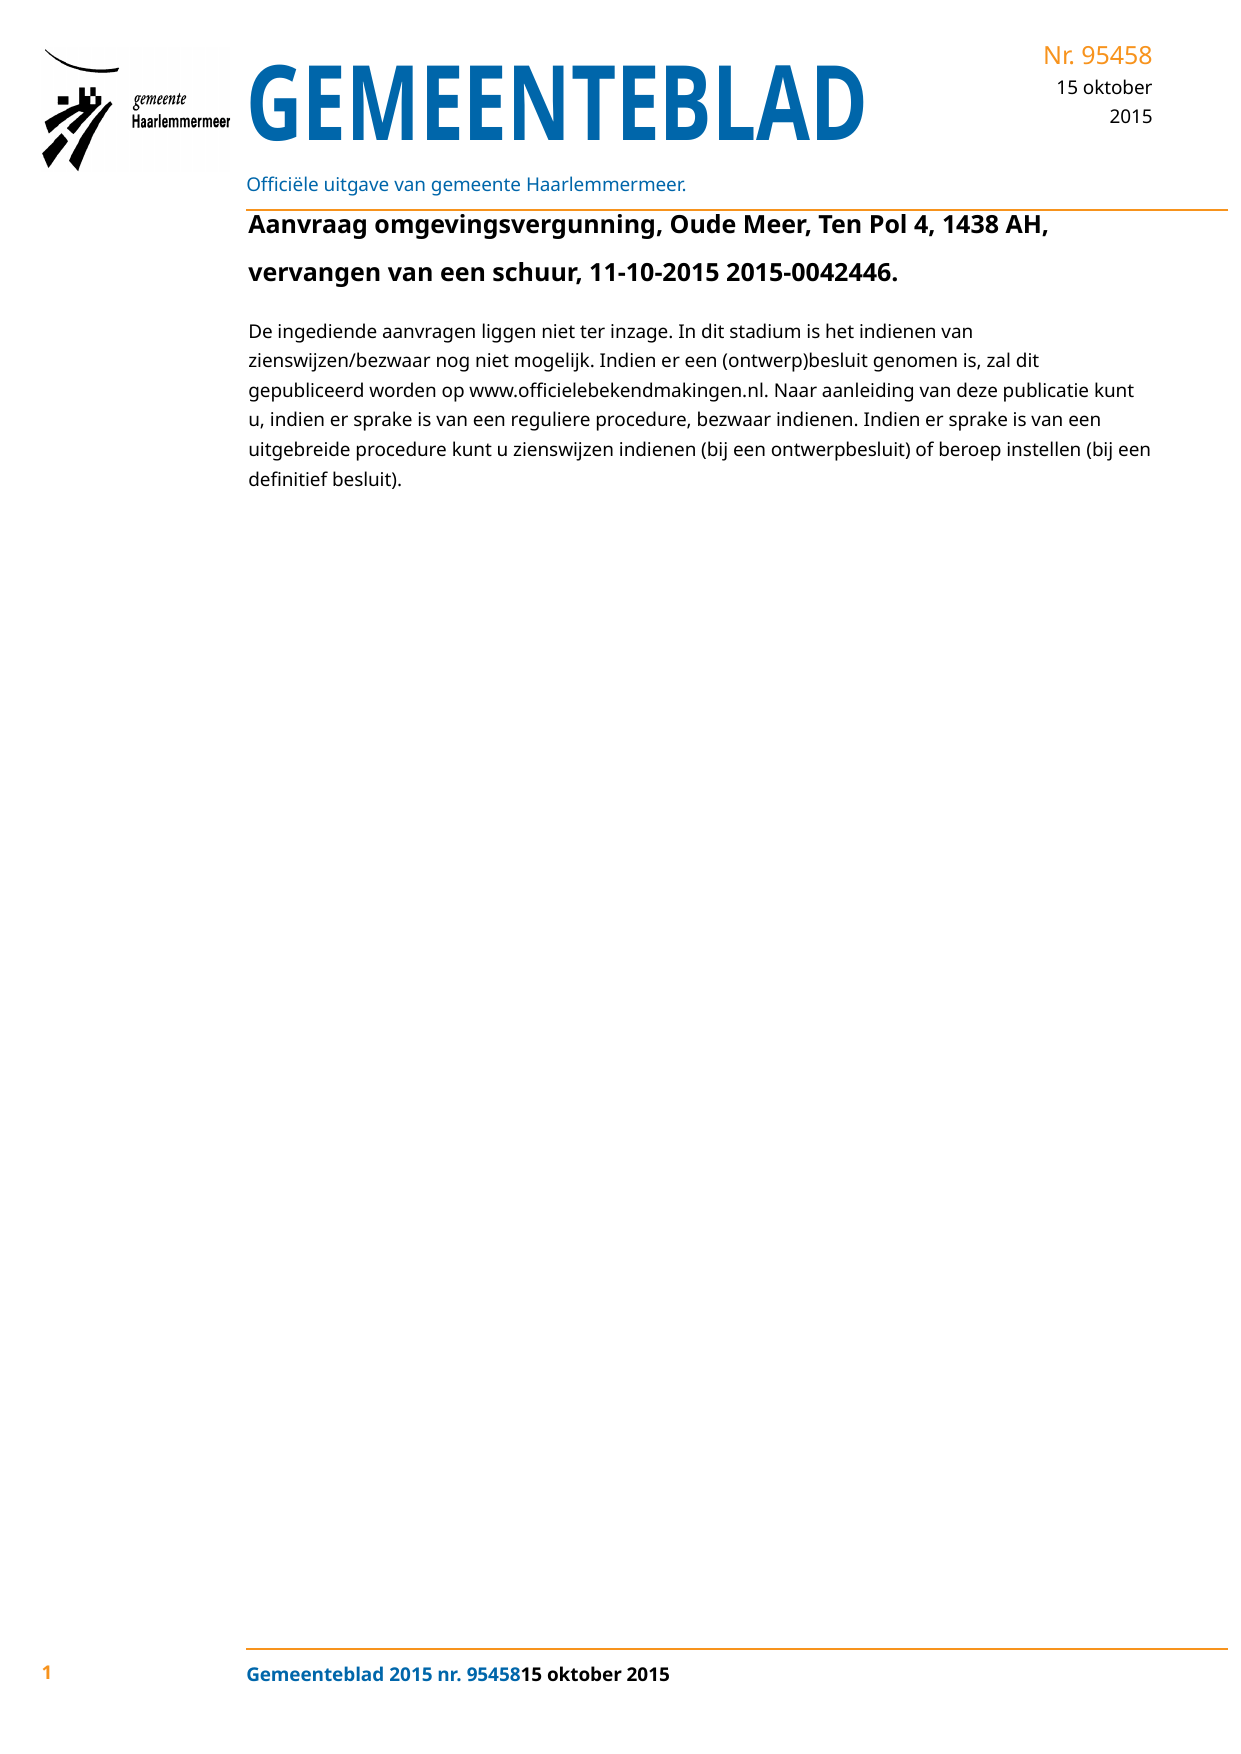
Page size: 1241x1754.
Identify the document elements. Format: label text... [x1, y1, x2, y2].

text De ingediende aanvragen liggen niet ter inzage. In dit stadium is het indienen van zienswijzen/bezwaar nog niet mogelijk. Indien er een (ontwerp)besluit genomen is, zal dit gepubliceerd worden op www.officielebekendmakingen.nl. Naar aanleiding van deze publicatie kunt u, indien er sprake is van een reguliere procedure, bezwaar indienen. Indien er sprake is van een uitgebreide procedure kunt u zienswijzen indienen (bij een ontwerpbesluit) of beroep instellen (bij een definitief besluit). [248, 318, 1152, 492]
picture [41, 47, 231, 172]
text Aanvraag omgevingsvergunning, Oude Meer, Ten Pol 4, 1438 AH, vervangen van een schuur, 11-10-2015 2015-0042446. [248, 211, 1152, 288]
